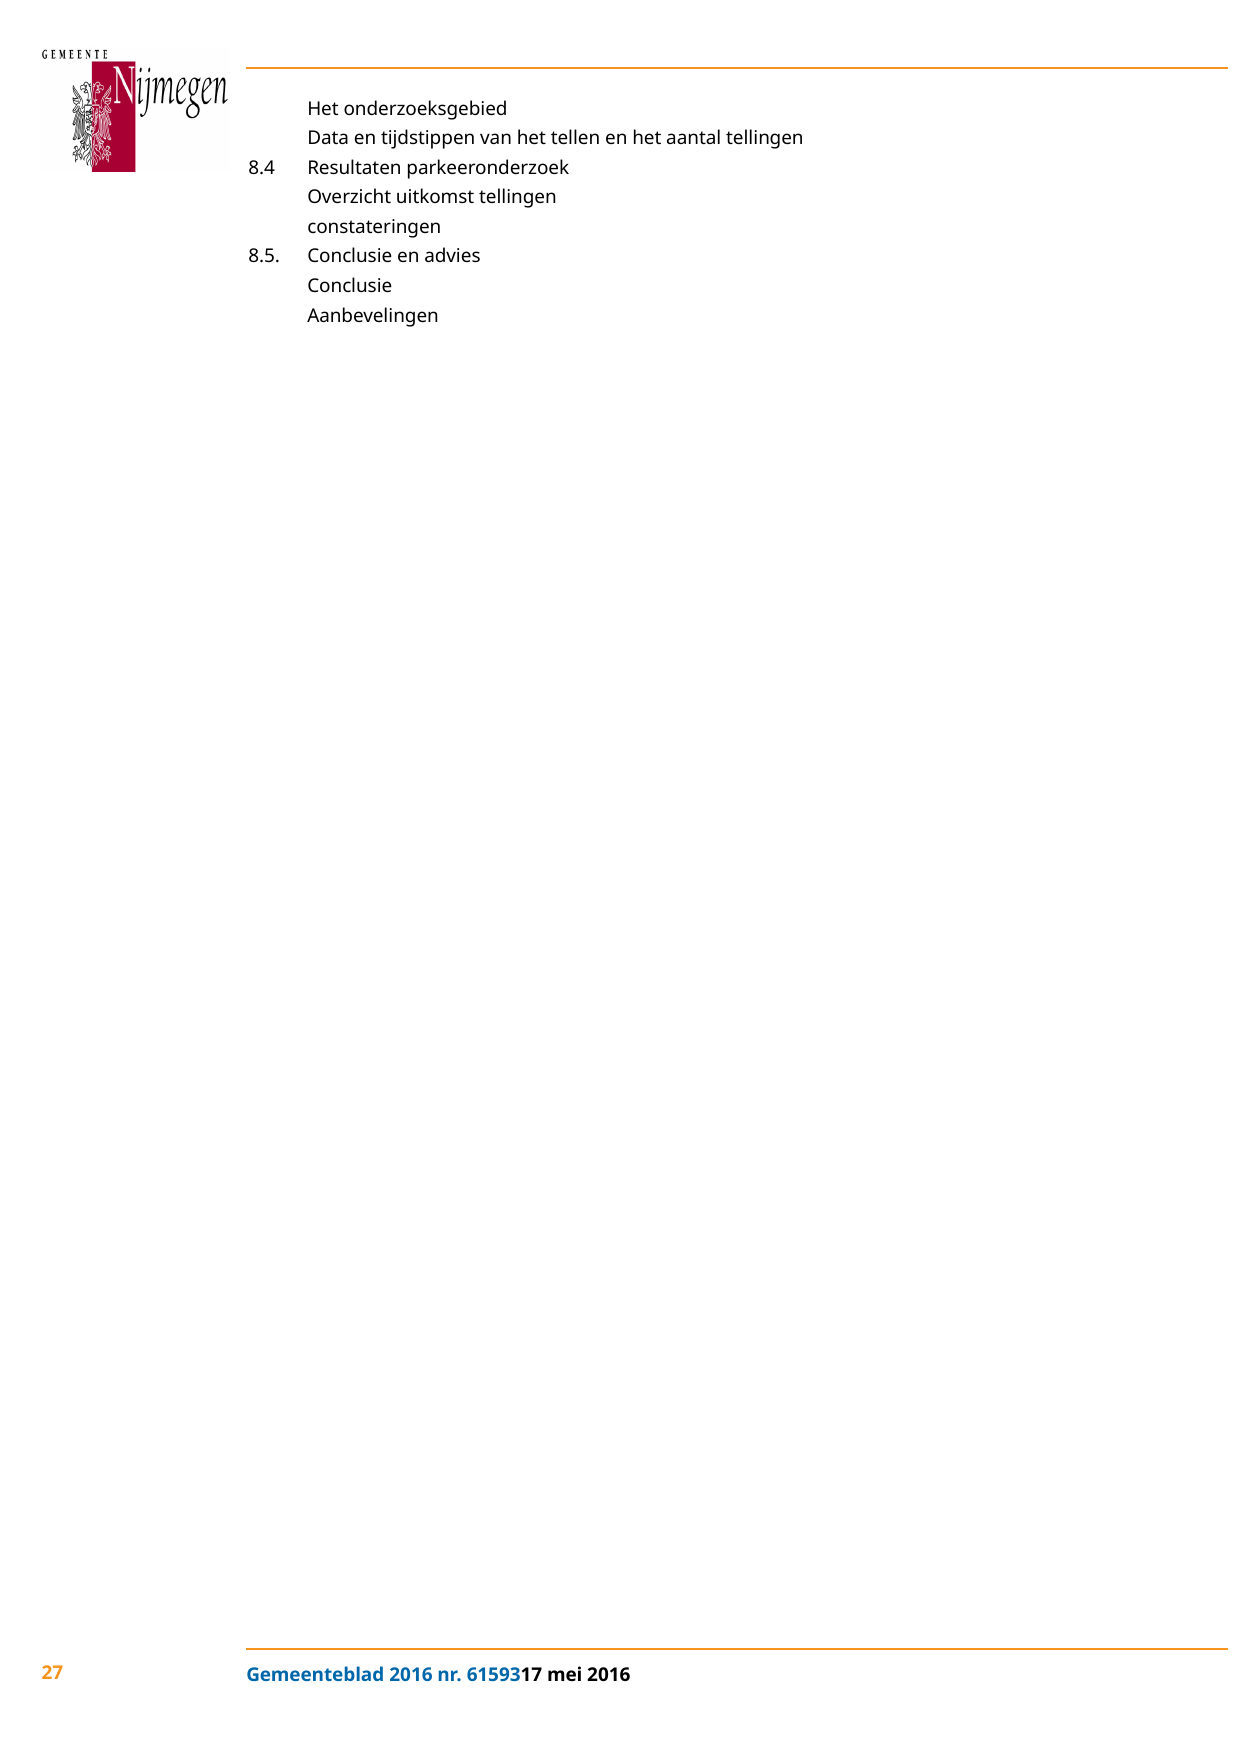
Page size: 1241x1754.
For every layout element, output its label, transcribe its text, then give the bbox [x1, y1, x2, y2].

list constateringen [248, 213, 1152, 239]
list Aanbevelingen [248, 302, 1152, 328]
list Het onderzoeksgebied [248, 95, 1152, 121]
list Resultaten parkeeronderzoek [248, 154, 1152, 180]
list Conclusie [248, 272, 1152, 298]
list Data en tijdstippen van het tellen en het aantal tellingen [248, 124, 1152, 150]
picture [41, 47, 231, 172]
list Conclusie en advies [248, 243, 1152, 268]
list Overzicht uitkomst tellingen [248, 183, 1152, 209]
